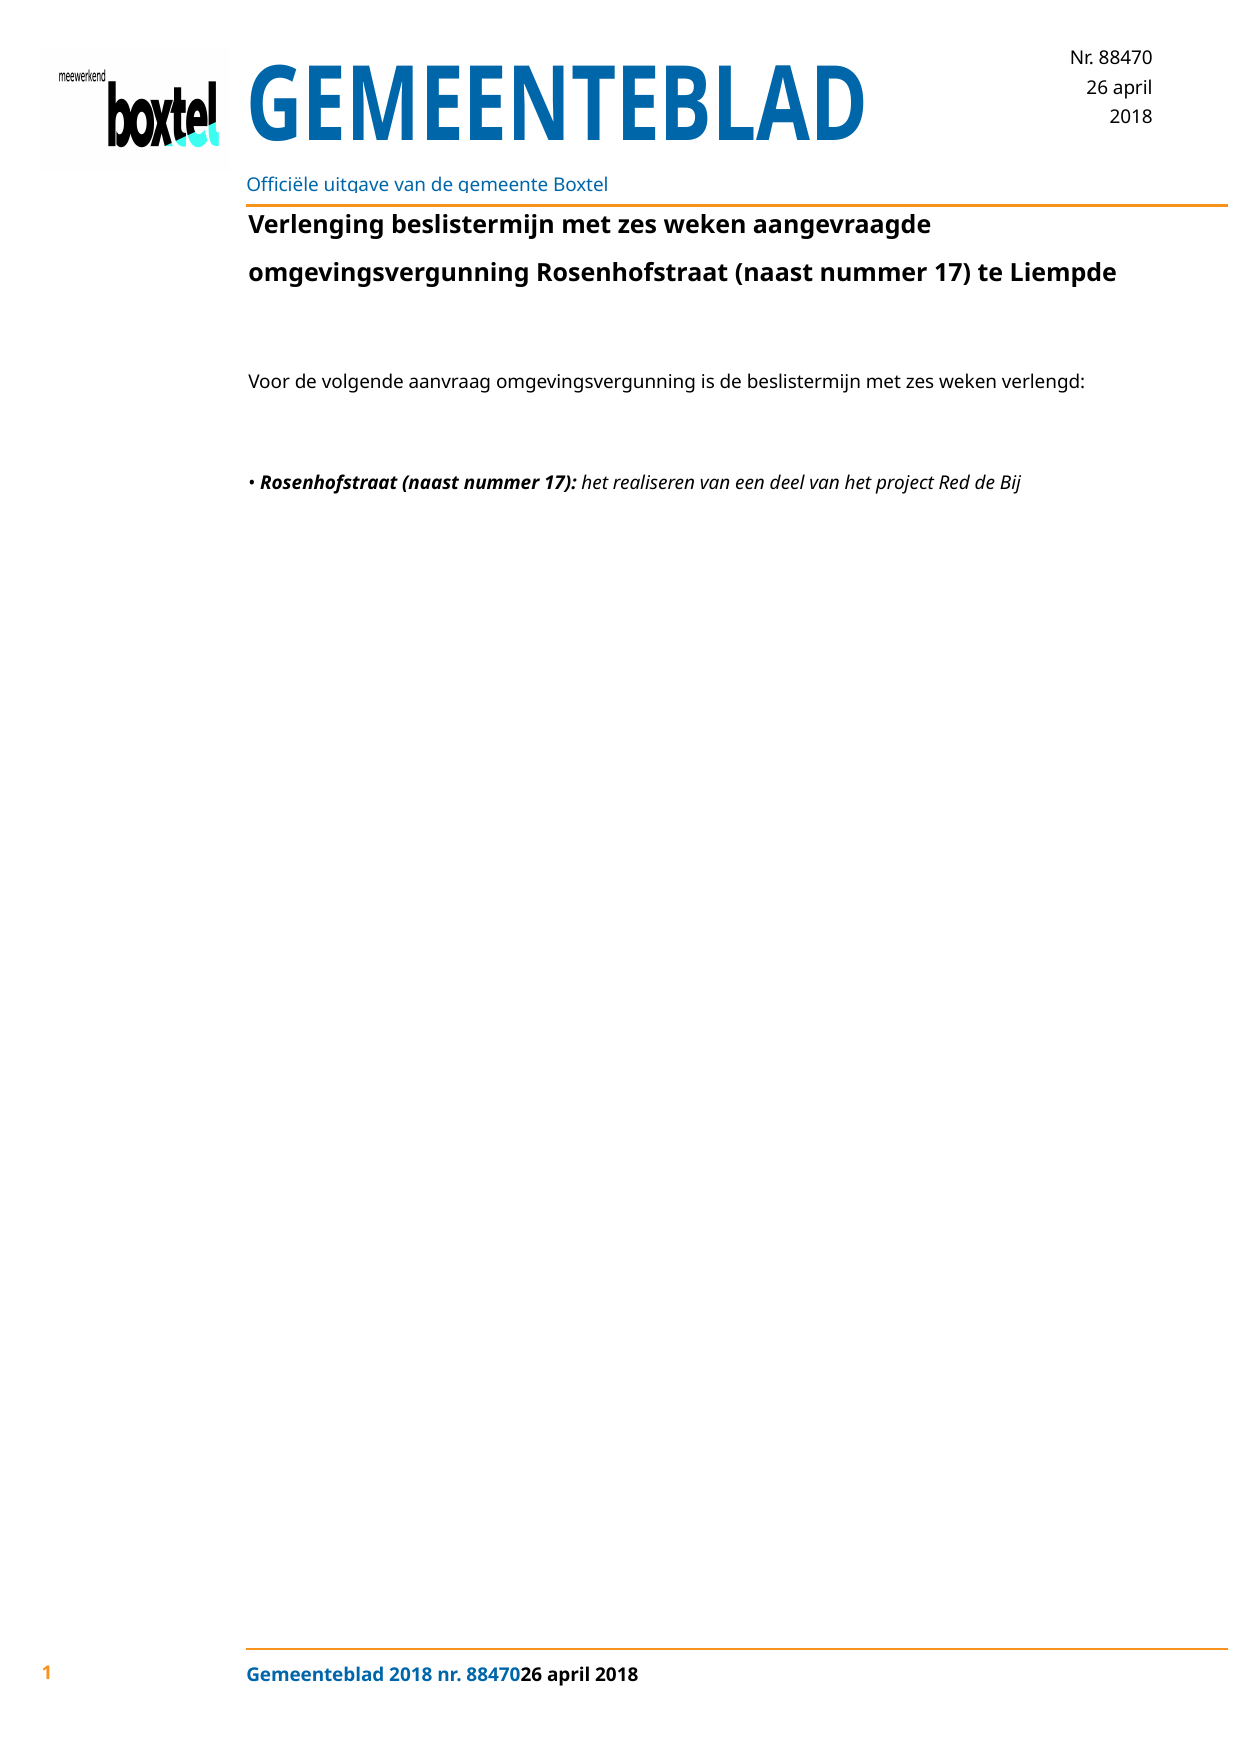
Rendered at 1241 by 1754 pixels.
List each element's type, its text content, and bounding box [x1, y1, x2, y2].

text • Rosenhofstraat (naast nummer 17): het realiseren van een deel van het project Red de Bij [248, 469, 1152, 495]
text Voor de volgende aanvraag omgevingsvergunning is de beslistermijn met zes weken verlengd: [248, 368, 1152, 394]
text Verlenging beslistermijn met zes weken aangevraagde omgevingsvergunning Rosenhofstraat (naast nummer 17) te Liempde [248, 207, 1152, 288]
picture [41, 47, 231, 172]
